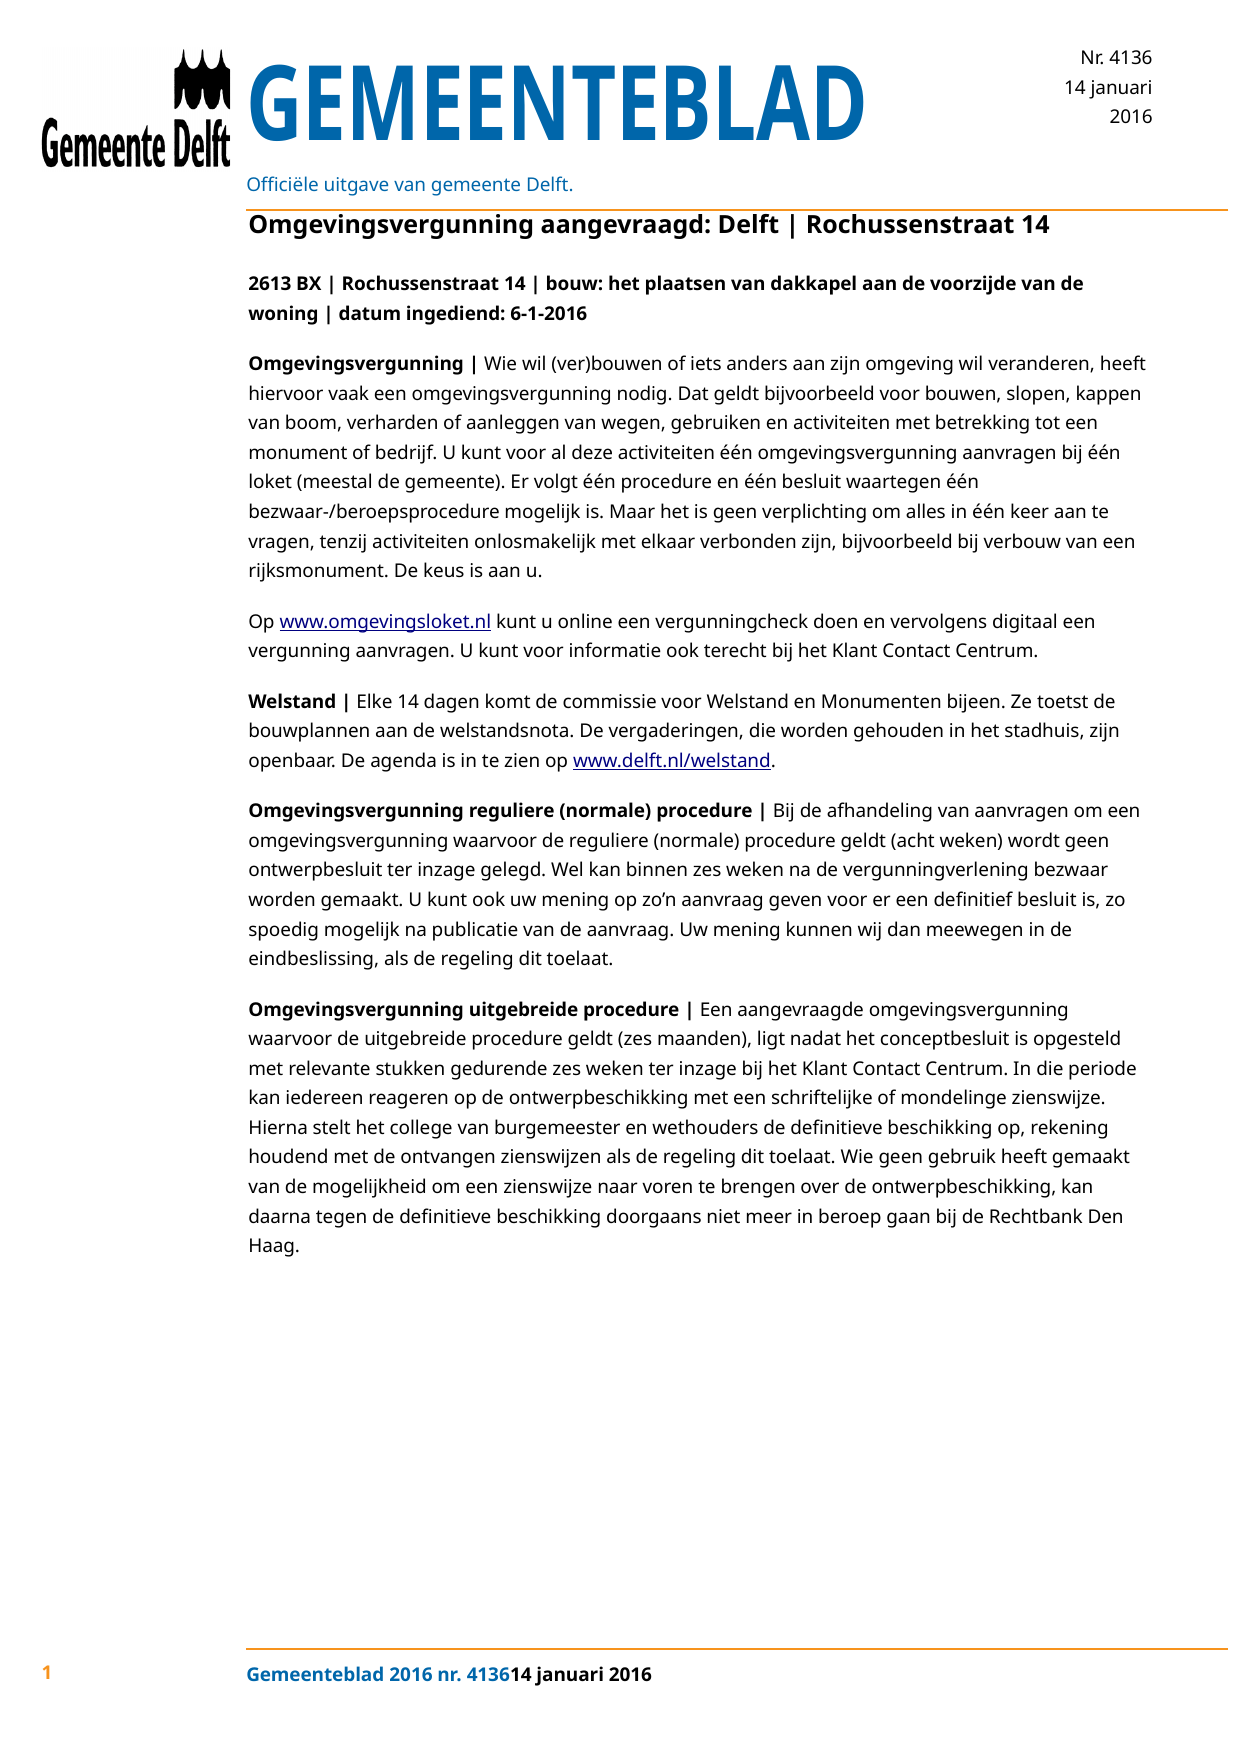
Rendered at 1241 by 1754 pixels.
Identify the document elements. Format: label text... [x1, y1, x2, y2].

picture [41, 47, 231, 172]
text 2613 BX | Rochussenstraat 14 | bouw: het plaatsen van dakkapel aan de voorzijde van de woning | datum ingediend: 6-1-2016 [248, 270, 1152, 326]
text Omgevingsvergunning | Wie wil (ver)bouwen of iets anders aan zijn omgeving wil veranderen, heeft hiervoor vaak een omgevingsvergunning nodig. Dat geldt bijvoorbeeld voor bouwen, slopen, kappen van boom, verharden of aanleggen van wegen, gebruiken en activiteiten met betrekking tot een monument of bedrijf. U kunt voor al deze activiteiten één omgevingsvergunning aanvragen bij één loket (meestal de gemeente). Er volgt één procedure en één besluit waartegen één bezwaar-/beroepsprocedure mogelijk is. Maar het is geen verplichting om alles in één keer aan te vragen, tenzij activiteiten onlosmakelijk met elkaar verbonden zijn, bijvoorbeeld bij verbouw van een rijksmonument. De keus is aan u. [248, 350, 1152, 583]
text Welstand | Elke 14 dagen komt de commissie voor Welstand en Monumenten bijeen. Ze toetst de bouwplannen aan de welstandsnota. De vergaderingen, die worden gehouden in het stadhuis, zijn openbaar. De agenda is in te zien op www.delft.nl/welstand. [248, 688, 1152, 773]
text Omgevingsvergunning reguliere (normale) procedure | Bij de afhandeling van aanvragen om een omgevingsvergunning waarvoor de reguliere (normale) procedure geldt (acht weken) wordt geen ontwerpbesluit ter inzage gelegd. Wel kan binnen zes weken na de vergunningverlening bezwaar worden gemaakt. U kunt ook uw mening op zo’n aanvraag geven voor er een definitief besluit is, zo spoedig mogelijk na publicatie van de aanvraag. Uw mening kunnen wij dan meewegen in de eindbeslissing, als de regeling dit toelaat. [248, 797, 1152, 971]
text Op www.omgevingsloket.nl kunt u online een vergunningcheck doen en vervolgens digitaal een vergunning aanvragen. U kunt voor informatie ook terecht bij het Klant Contact Centrum. [248, 608, 1152, 663]
text Omgevingsvergunning uitgebreide procedure | Een aangevraagde omgevingsvergunning waarvoor de uitgebreide procedure geldt (zes maanden), ligt nadat het conceptbesluit is opgesteld met relevante stukken gedurende zes weken ter inzage bij het Klant Contact Centrum. In die periode kan iedereen reageren op de ontwerpbeschikking met een schriftelijke of mondelinge zienswijze. Hierna stelt het college van burgemeester en wethouders de definitieve beschikking op, rekening houdend met de ontvangen zienswijzen als de regeling dit toelaat. Wie geen gebruik heeft gemaakt van de mogelijkheid om een zienswijze naar voren te brengen over de ontwerpbeschikking, kan daarna tegen de definitieve beschikking doorgaans niet meer in beroep gaan bij de Rechtbank Den Haag. [248, 996, 1152, 1258]
text Omgevingsvergunning aangevraagd: Delft | Rochussenstraat 14 [248, 211, 1152, 241]
